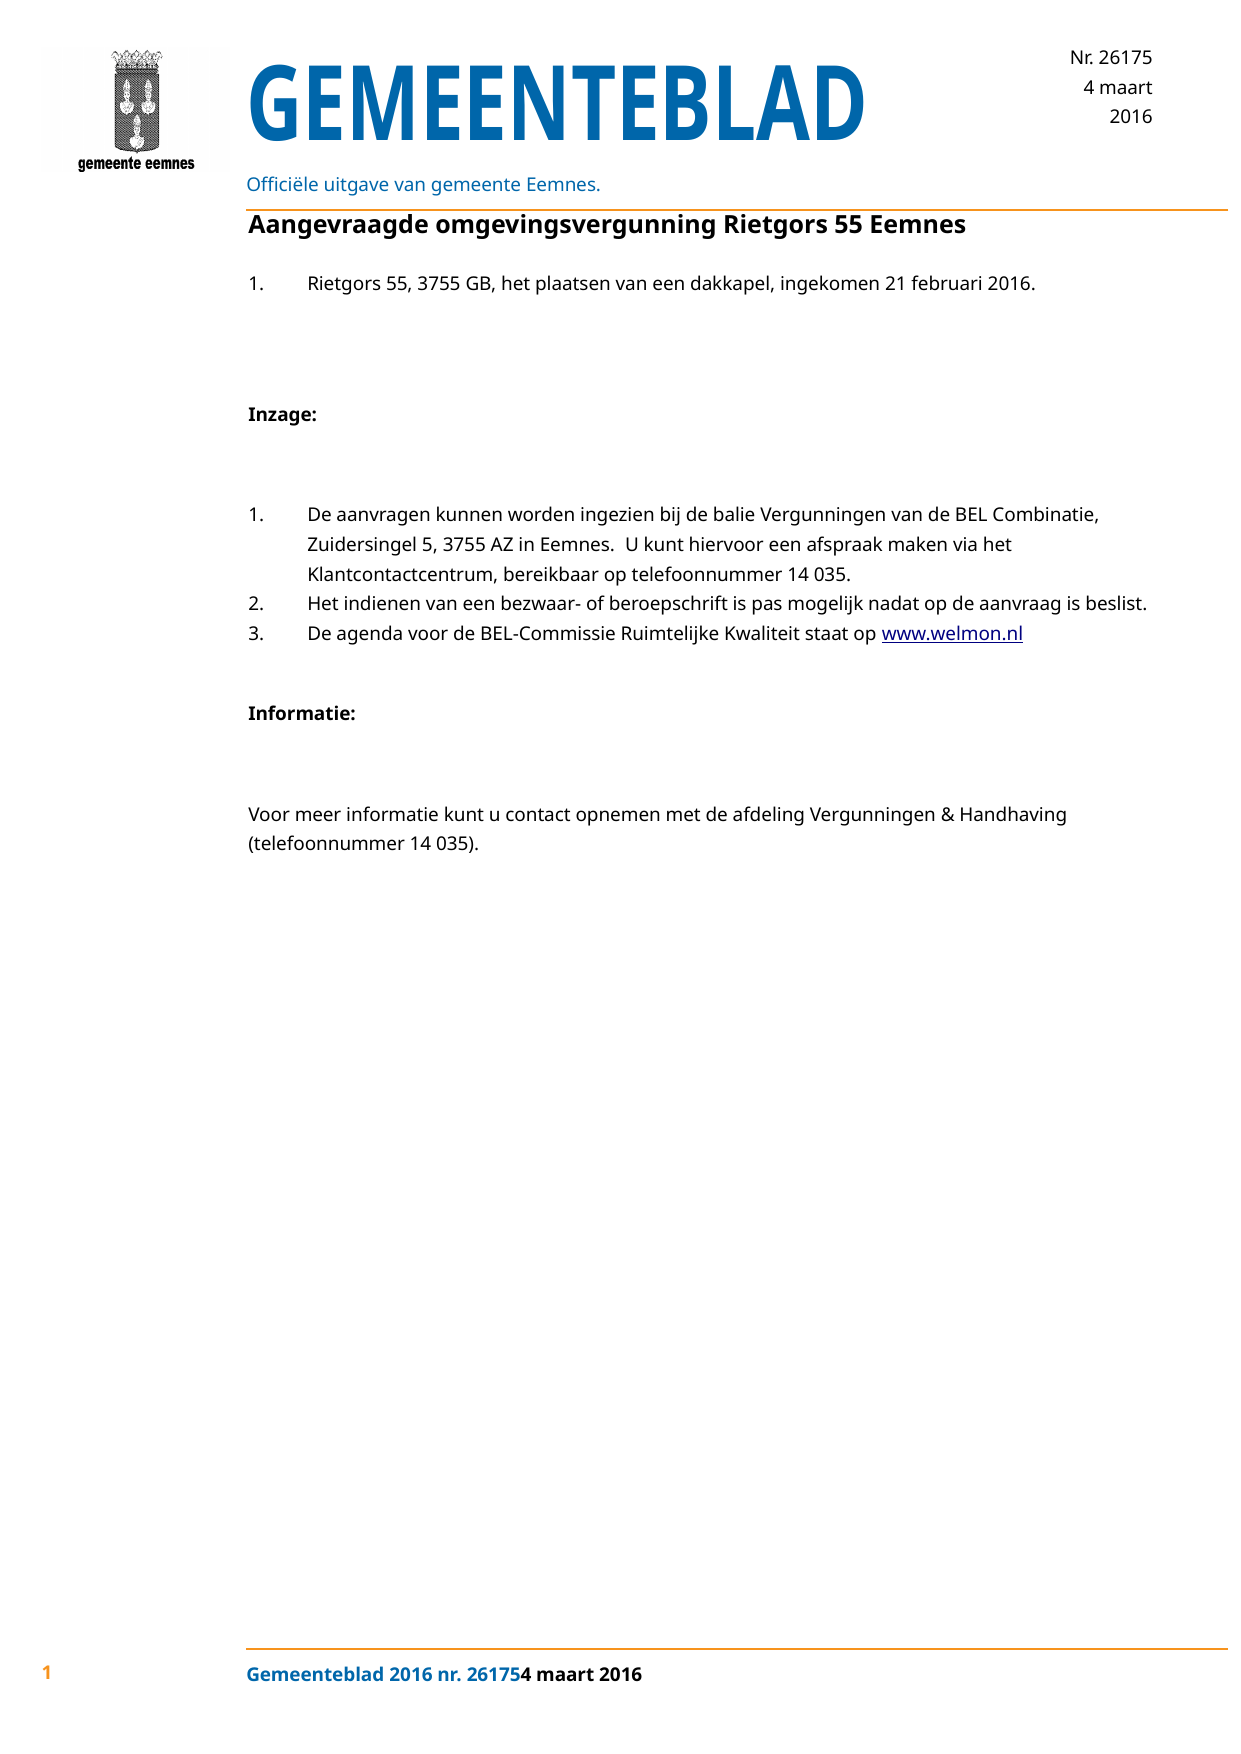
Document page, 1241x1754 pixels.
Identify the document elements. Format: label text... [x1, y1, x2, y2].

list De agenda voor de BEL-Commissie Ruimtelijke Kwaliteit staat op www.welmon.nl [248, 620, 1152, 646]
picture [41, 47, 231, 172]
list Rietgors 55, 3755 GB, het plaatsen van een dakkapel, ingekomen 21 februari 2016. [248, 270, 1152, 296]
list De aanvragen kunnen worden ingezien bij de balie Vergunningen van de BEL Combinatie, Zuidersingel 5, 3755 AZ in Eemnes. U kunt hiervoor een afspraak maken via het Klantcontactcentrum, bereikbaar op telefoonnummer 14 035. [248, 502, 1152, 586]
text Inzage: [248, 401, 1152, 426]
list Het indienen van een bezwaar- of beroepschrift is pas mogelijk nadat op de aanvraag is beslist. [248, 590, 1152, 616]
text Informatie: [248, 700, 1152, 726]
text Aangevraagde omgevingsvergunning Rietgors 55 Eemnes [248, 211, 1152, 241]
text Voor meer informatie kunt u contact opnemen met de afdeling Vergunningen & Handhaving (telefoonnummer 14 035). [248, 801, 1152, 856]
